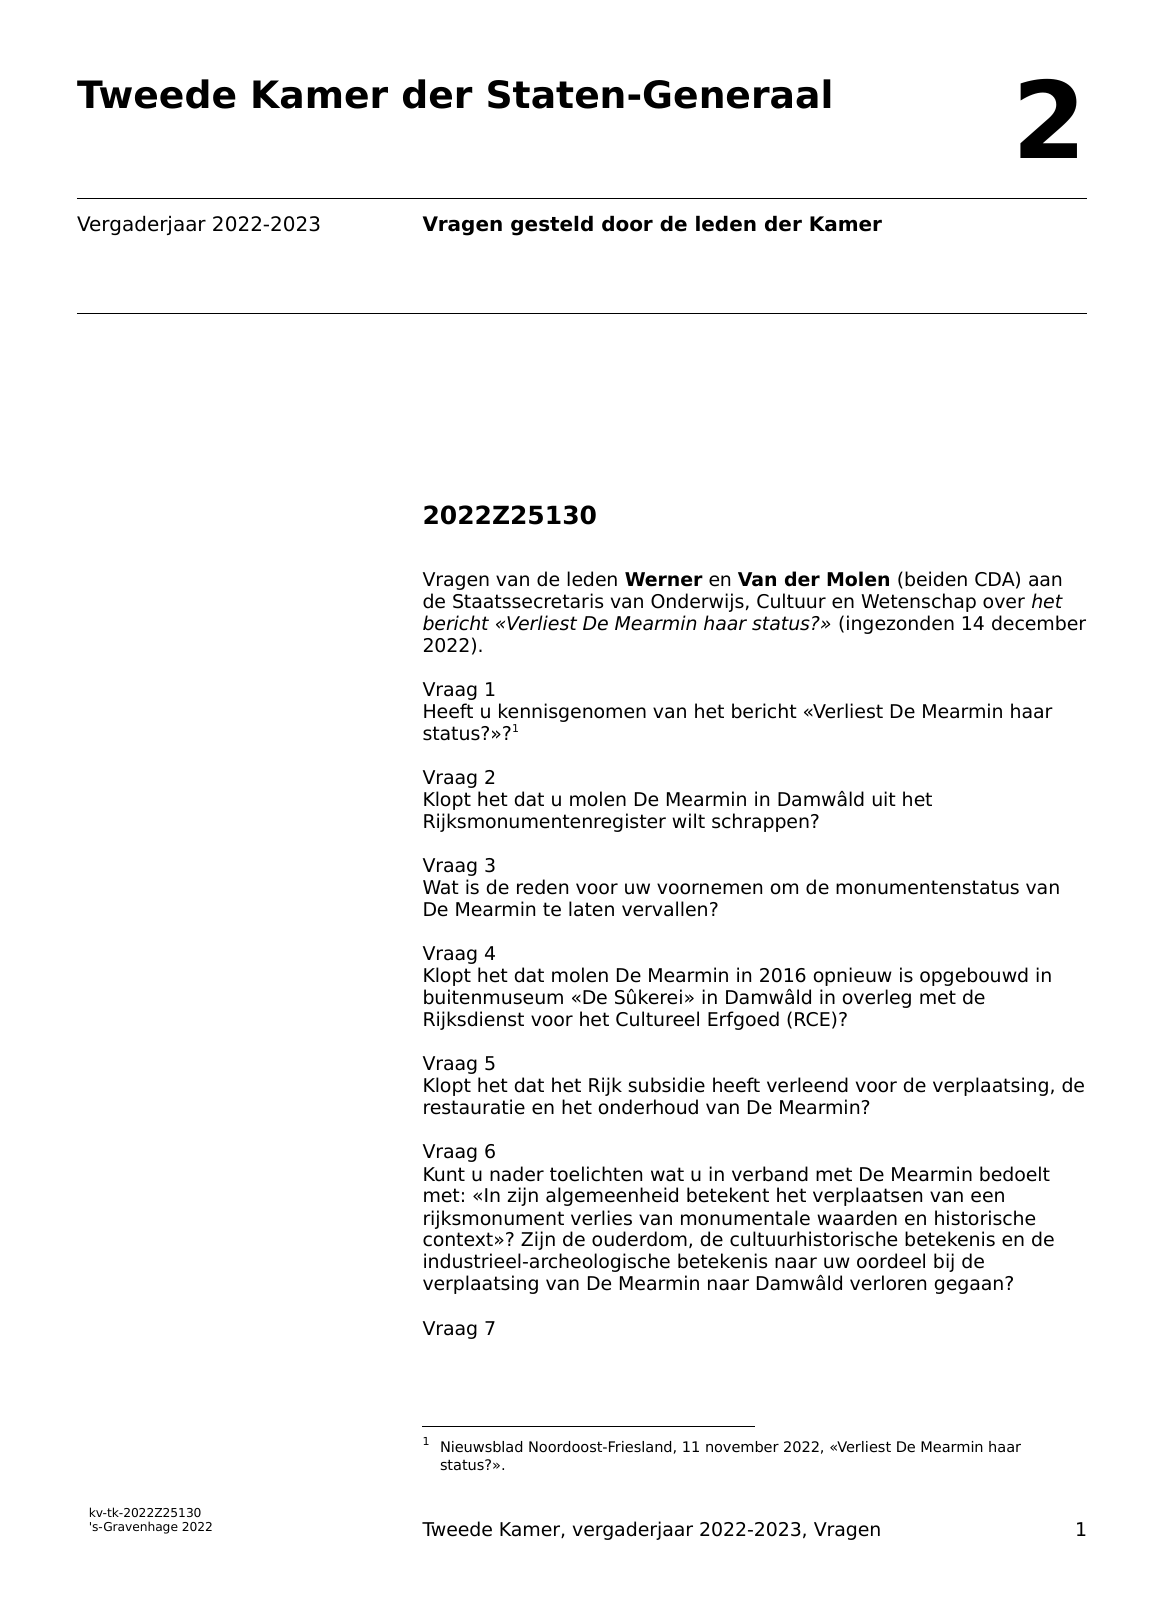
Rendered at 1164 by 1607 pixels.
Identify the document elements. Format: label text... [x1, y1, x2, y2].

text Vraag 7 [422, 1317, 1087, 1339]
text kv-tk-2022Z25130 [88, 1506, 323, 1520]
table_cell Vergaderjaar 2022-2023 [77, 199, 422, 313]
text Wat is de reden voor uw voornemen om de monumentenstatus van De Mearmin te laten vervallen? [422, 877, 1087, 921]
text Klopt het dat het Rijk subsidie heeft verleend voor de verplaatsing, de restauratie en het onderhoud van De Mearmin? [422, 1075, 1087, 1119]
table_header Tweede Kamer der Staten-Generaal [77, 59, 886, 198]
text Vragen van de leden Werner en Van der Molen (beiden CDA) aan de Staatssecretaris van Onderwijs, Cultuur en Wetenschap over het bericht «Verliest De Mearmin haar status?» (ingezonden 14 december 2022). [422, 569, 1087, 657]
text 2022Z25130 [422, 501, 1087, 531]
text Klopt het dat u molen De Mearmin in Damwâld uit het Rijksmonumentenregister wilt schrappen? [422, 789, 1087, 833]
text Vraag 2 [422, 767, 1087, 789]
text Kunt u nader toelichten wat u in verband met De Mearmin bedoelt met: «In zijn algemeenheid betekent het verplaatsen van een rijksmonument verlies van monumentale waarden en historische context»? Zijn de ouderdom, de cultuurhistorische betekenis en de industrieel-archeologische betekenis naar uw oordeel bij de verplaatsing van De Mearmin naar Damwâld verloren gegaan? [422, 1163, 1087, 1295]
text Klopt het dat molen De Mearmin in 2016 opnieuw is opgebouwd in buitenmuseum «De Sûkerei» in Damwâld in overleg met de Rijksdienst voor het Cultureel Erfgoed (RCE)? [422, 965, 1087, 1031]
table_header 2 [886, 59, 1087, 198]
text 's-Gravenhage 2022 [88, 1520, 323, 1534]
text Vraag 4 [422, 943, 1087, 965]
text Vraag 6 [422, 1141, 1087, 1163]
text Heeft u kennisgenomen van het bericht «Verliest De Mearmin haar status?»? [422, 701, 1087, 745]
text Vraag 3 [422, 855, 1087, 877]
text Nieuwsblad Noordoost-Friesland, 11 november 2022, «Verliest De Mearmin haar status?». [422, 1435, 1087, 1474]
table_cell Vragen gesteld door de leden der Kamer [422, 199, 1087, 313]
text Vraag 1 [422, 679, 1087, 701]
text Vraag 5 [422, 1053, 1087, 1075]
